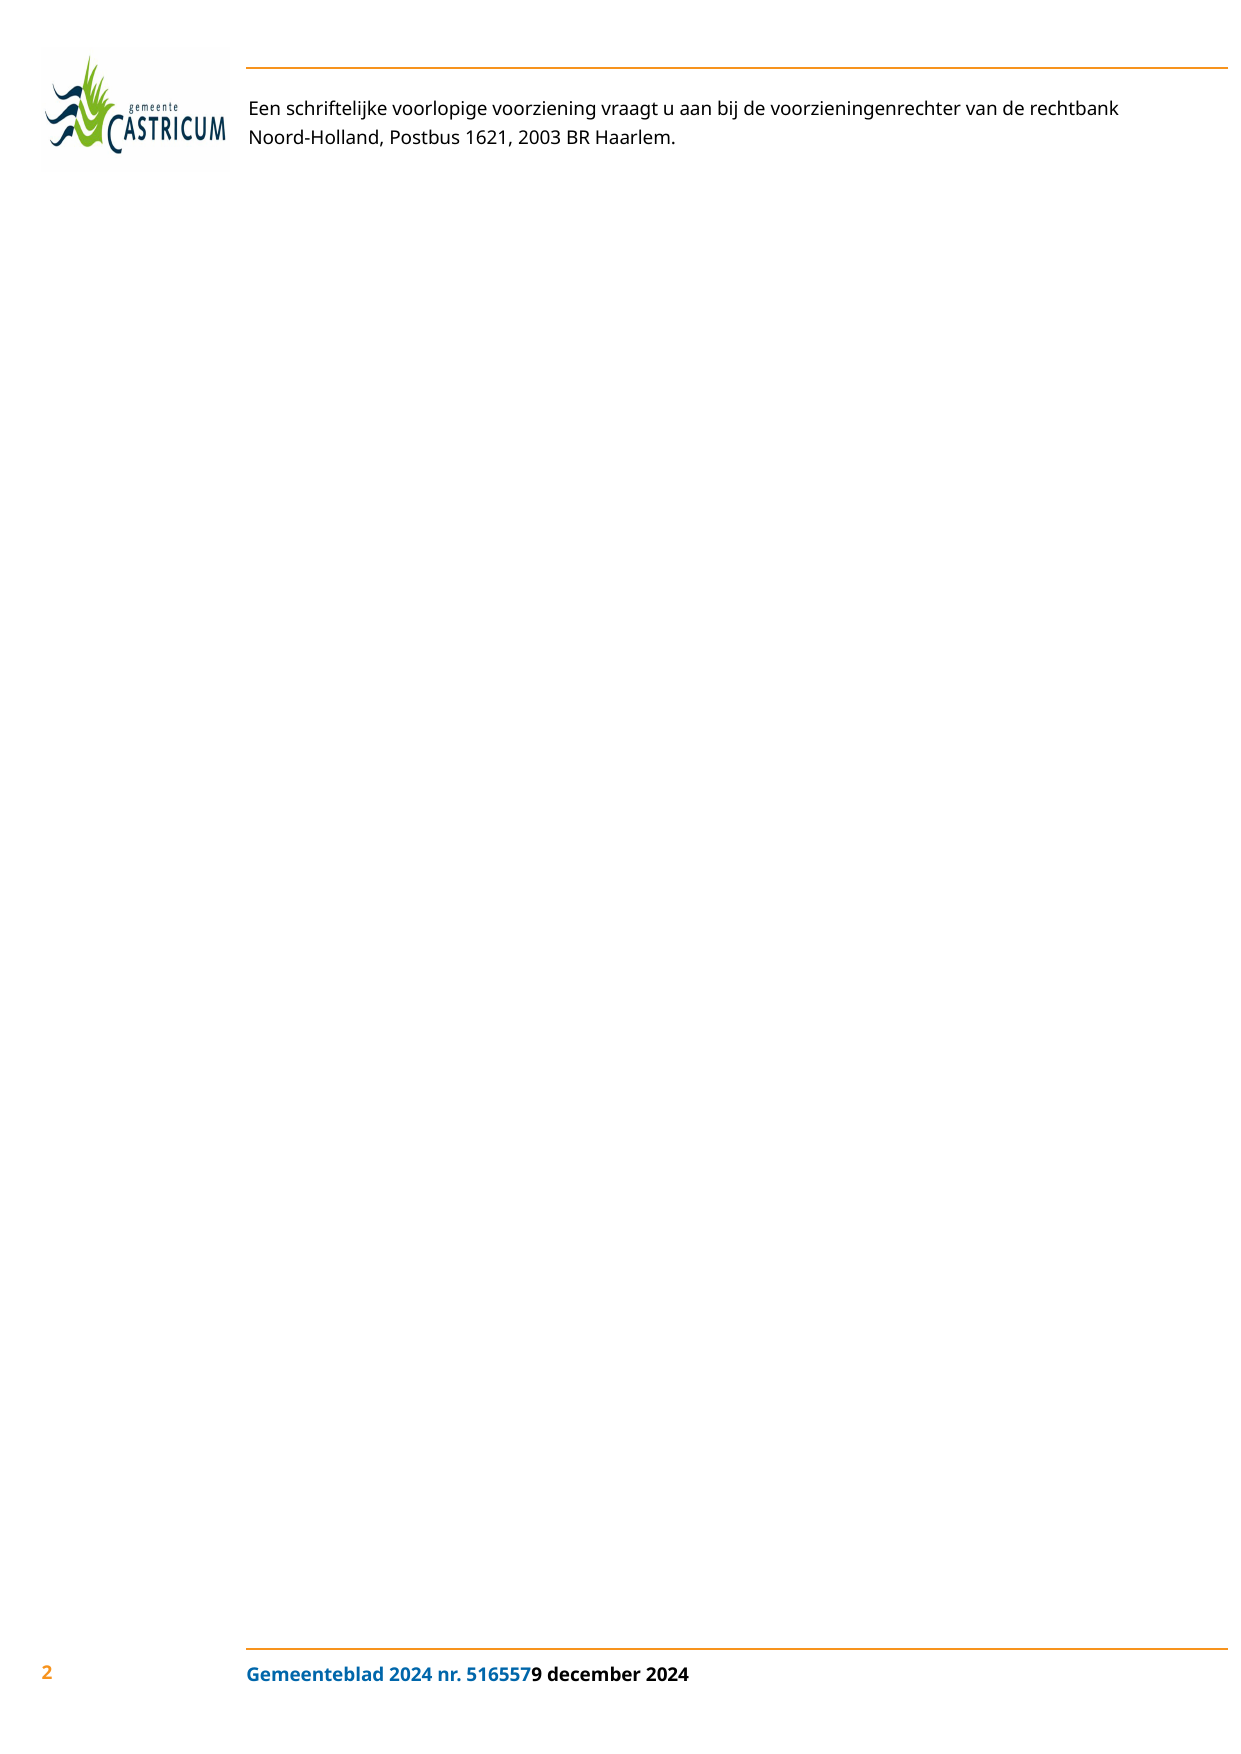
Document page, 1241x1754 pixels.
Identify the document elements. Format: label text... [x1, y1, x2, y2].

picture [41, 47, 231, 172]
text Een schriftelijke voorlopige voorziening vraagt u aan bij de voorzieningenrechter van de rechtbank Noord-Holland, Postbus 1621, 2003 BR Haarlem. [248, 95, 1152, 150]
